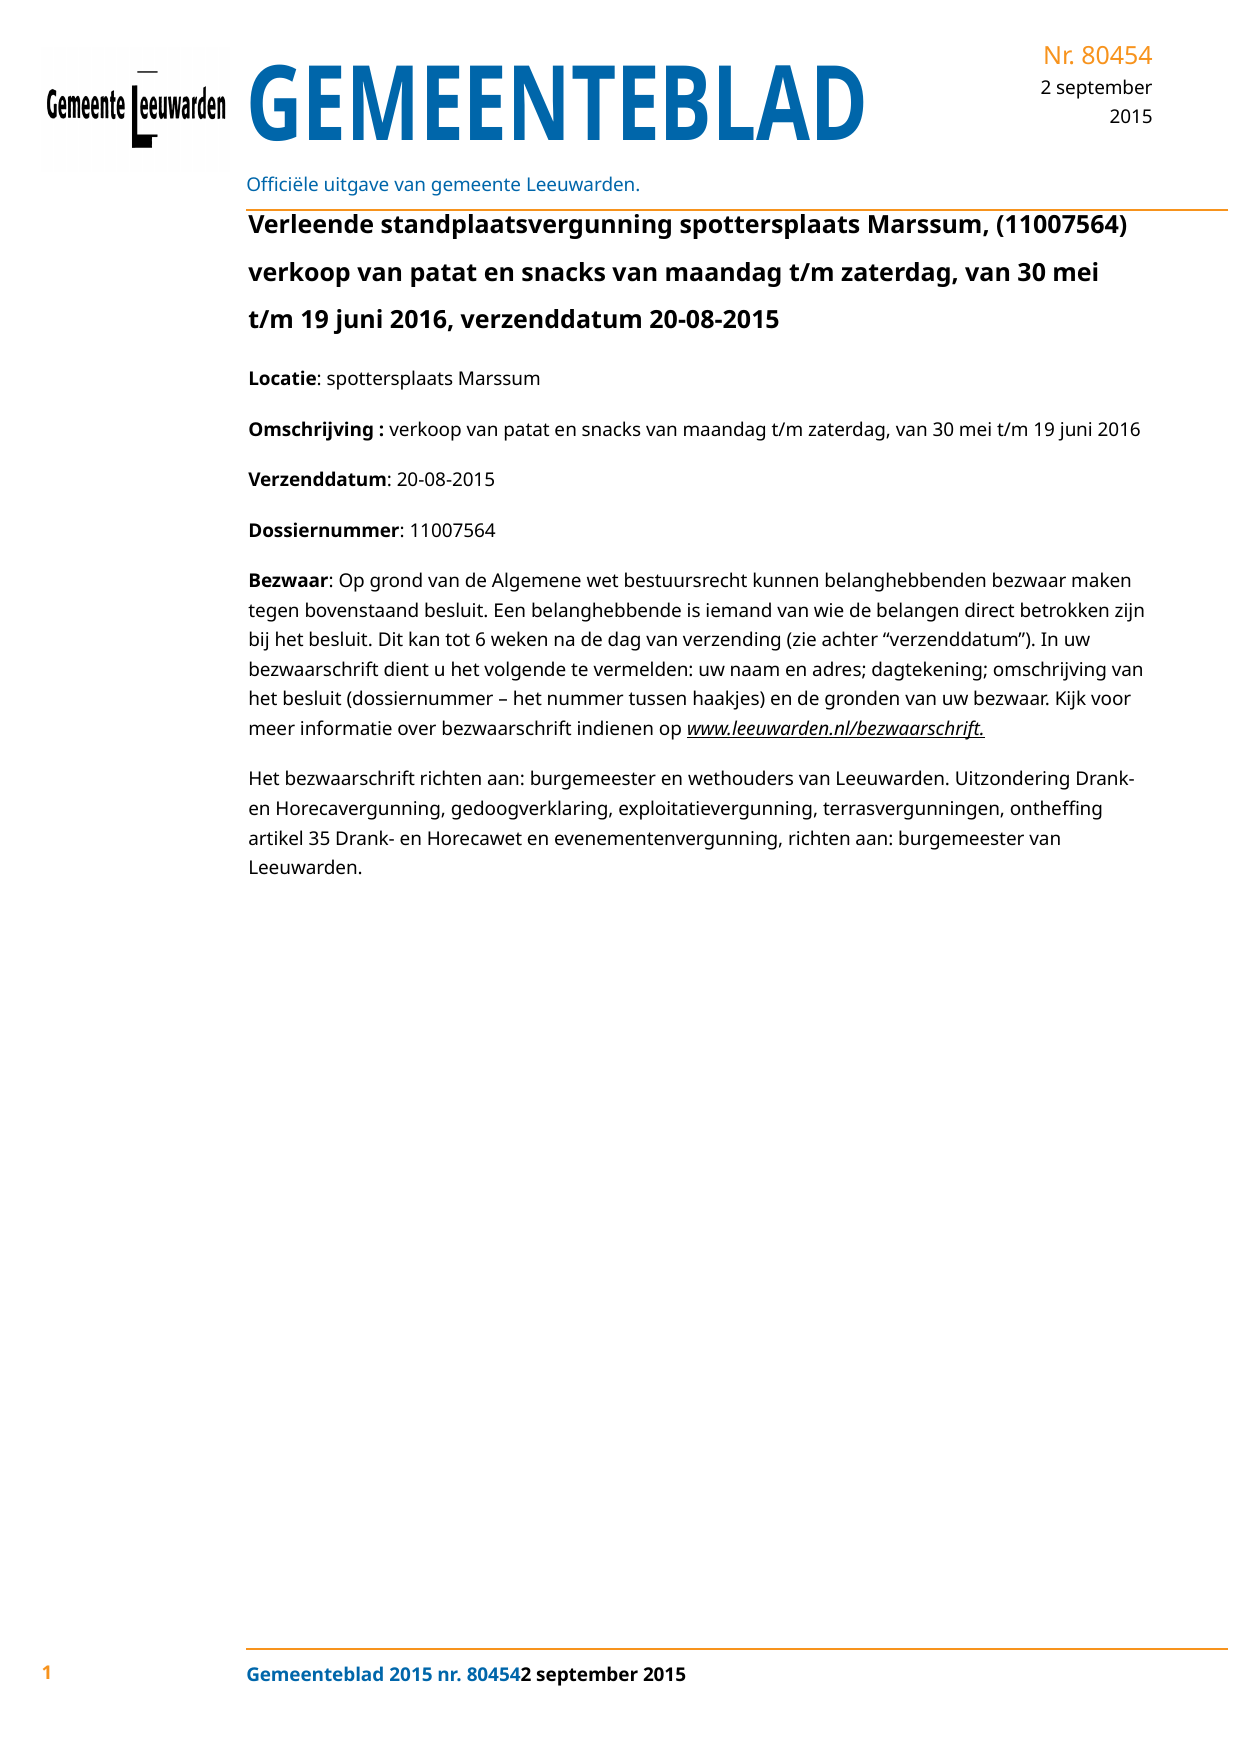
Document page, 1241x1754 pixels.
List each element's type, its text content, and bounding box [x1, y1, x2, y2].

text Locatie: spottersplaats Marssum [248, 366, 1152, 391]
text Bezwaar: Op grond van de Algemene wet bestuursrecht kunnen belanghebbenden bezwaar maken tegen bovenstaand besluit. Een belanghebbende is iemand van wie de belangen direct betrokken zijn bij het besluit. Dit kan tot 6 weken na de dag van verzending (zie achter “verzenddatum”). In uw bezwaarschrift dient u het volgende te vermelden: uw naam en adres; dagtekening; omschrijving van het besluit (dossiernummer – het nummer tussen haakjes) en de gronden van uw bezwaar. Kijk voor meer informatie over bezwaarschrift indienen op www.leeuwarden.nl/bezwaarschrift. [248, 567, 1152, 741]
text Verleende standplaatsvergunning spottersplaats Marssum, (11007564) verkoop van patat en snacks van maandag t/m zaterdag, van 30 mei t/m 19 juni 2016, verzenddatum 20-08-2015 [248, 211, 1152, 336]
text Omschrijving : verkoop van patat en snacks van maandag t/m zaterdag, van 30 mei t/m 19 juni 2016 [248, 416, 1152, 442]
picture [41, 47, 231, 172]
text Verzenddatum: 20-08-2015 [248, 466, 1152, 492]
text Het bezwaarschrift richten aan: burgemeester en wethouders van Leeuwarden. Uitzondering Drank- en Horecavergunning, gedoogverklaring, exploitatievergunning, terrasvergunningen, ontheffing artikel 35 Drank- en Horecawet en evenementenvergunning, richten aan: burgemeester van Leeuwarden. [248, 766, 1152, 880]
text Dossiernummer: 11007564 [248, 517, 1152, 542]
